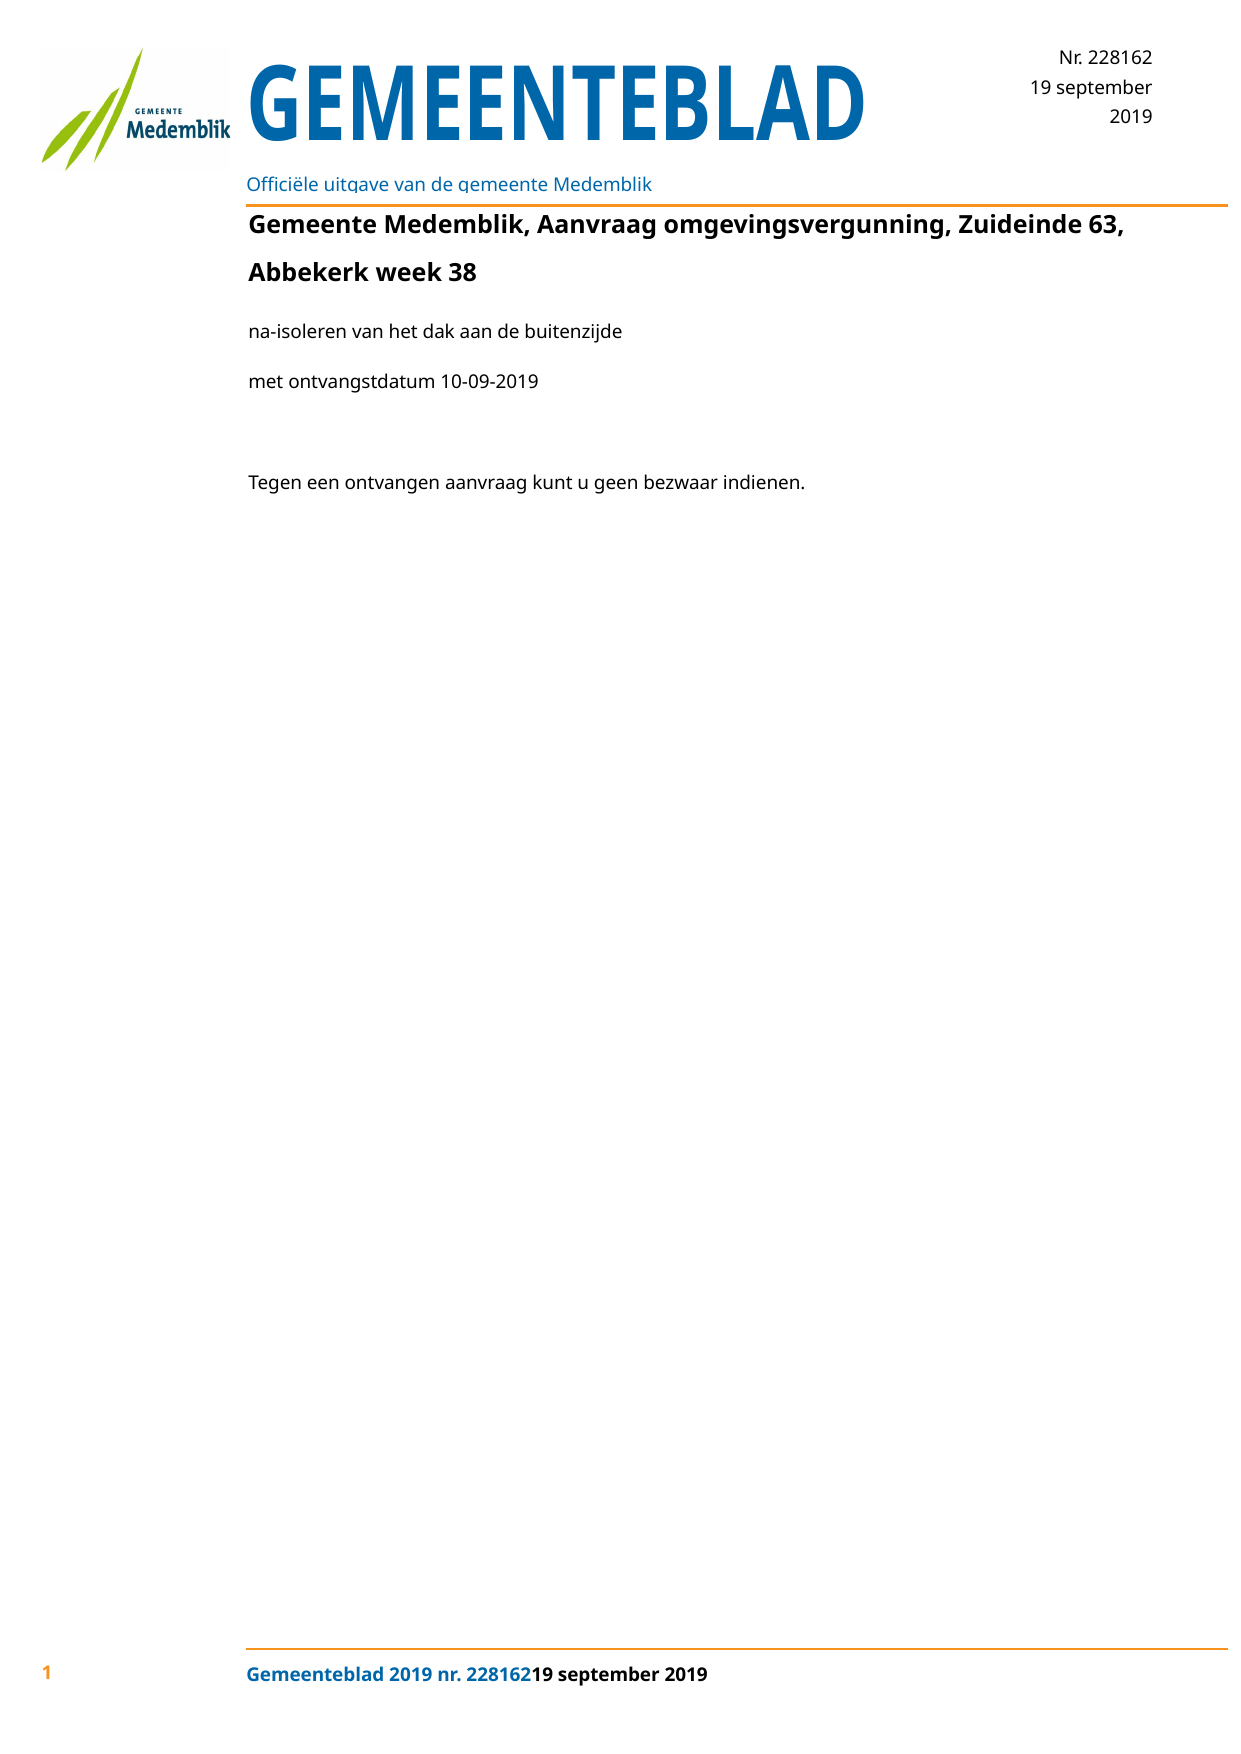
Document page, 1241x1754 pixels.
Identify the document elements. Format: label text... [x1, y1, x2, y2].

text na-isoleren van het dak aan de buitenzijde [248, 318, 1152, 344]
picture [41, 47, 231, 172]
text Tegen een ontvangen aanvraag kunt u geen bezwaar indienen. [248, 469, 1152, 495]
text met ontvangstdatum 10-09-2019 [248, 368, 1152, 394]
text Gemeente Medemblik, Aanvraag omgevingsvergunning, Zuideinde 63, Abbekerk week 38 [248, 207, 1152, 288]
